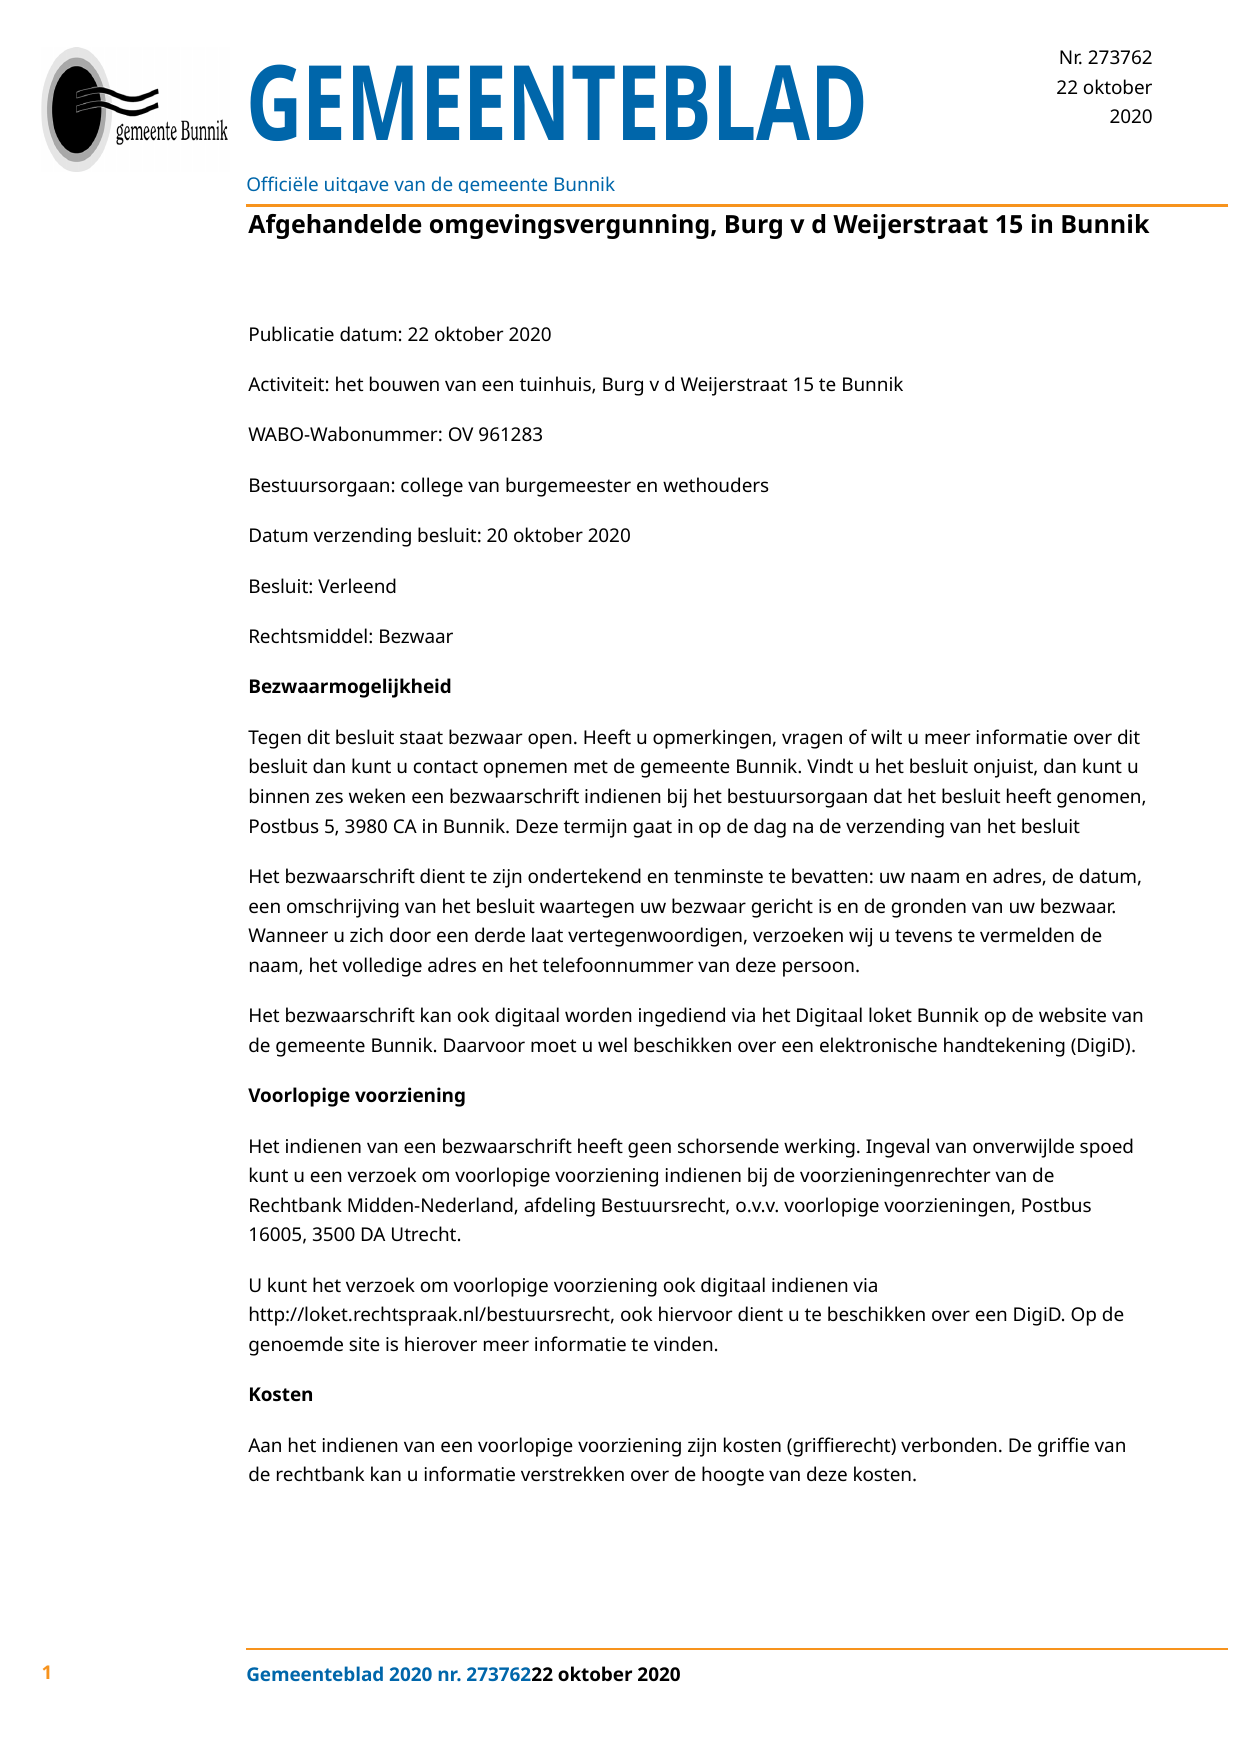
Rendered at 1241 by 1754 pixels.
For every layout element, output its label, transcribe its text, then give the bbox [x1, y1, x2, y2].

text Voorlopige voorziening [248, 1082, 1152, 1108]
text Tegen dit besluit staat bezwaar open. Heeft u opmerkingen, vragen of wilt u meer informatie over dit besluit dan kunt u contact opnemen met de gemeente Bunnik. Vindt u het besluit onjuist, dan kunt u binnen zes weken een bezwaarschrift indienen bij het bestuursorgaan dat het besluit heeft genomen, Postbus 5, 3980 CA in Bunnik. Deze termijn gaat in op de dag na de verzending van het besluit [248, 724, 1152, 838]
text Datum verzending besluit: 20 oktober 2020 [248, 522, 1152, 548]
text Publicatie datum: 22 oktober 2020 [248, 321, 1152, 346]
text Rechtsmiddel: Bezwaar [248, 623, 1152, 649]
text U kunt het verzoek om voorlopige voorziening ook digitaal indienen via http://loket.rechtspraak.nl/bestuursrecht, ook hiervoor dient u te beschikken over een DigiD. Op de genoemde site is hierover meer informatie te vinden. [248, 1272, 1152, 1357]
text Bezwaarmogelijkheid [248, 674, 1152, 699]
picture [41, 47, 231, 172]
text Het bezwaarschrift dient te zijn ondertekend en tenminste te bevatten: uw naam en adres, de datum, een omschrijving van het besluit waartegen uw bezwaar gericht is en de gronden van uw bezwaar. Wanneer u zich door een derde laat vertegenwoordigen, verzoeken wij u tevens te vermelden de naam, het volledige adres en het telefoonnummer van deze persoon. [248, 863, 1152, 978]
text WABO-Wabonummer: OV 961283 [248, 422, 1152, 447]
text Het indienen van een bezwaarschrift heeft geen schorsende werking. Ingeval van onverwijlde spoed kunt u een verzoek om voorlopige voorziening indienen bij de voorzieningenrechter van de Rechtbank Midden-Nederland, afdeling Bestuursrecht, o.v.v. voorlopige voorzieningen, Postbus 16005, 3500 DA Utrecht. [248, 1133, 1152, 1247]
text Bestuursorgaan: college van burgemeester en wethouders [248, 472, 1152, 498]
text Aan het indienen van een voorlopige voorziening zijn kosten (griffierecht) verbonden. De griffie van de rechtbank kan u informatie verstrekken over de hoogte van deze kosten. [248, 1432, 1152, 1487]
text Activiteit: het bouwen van een tuinhuis, Burg v d Weijerstraat 15 te Bunnik [248, 371, 1152, 397]
text Het bezwaarschrift kan ook digitaal worden ingediend via het Digitaal loket Bunnik op de website van de gemeente Bunnik. Daarvoor moet u wel beschikken over een elektronische handtekening (DigiD). [248, 1002, 1152, 1058]
text Kosten [248, 1382, 1152, 1407]
text Afgehandelde omgevingsvergunning, Burg v d Weijerstraat 15 in Bunnik [248, 207, 1152, 241]
text Besluit: Verleend [248, 573, 1152, 598]
